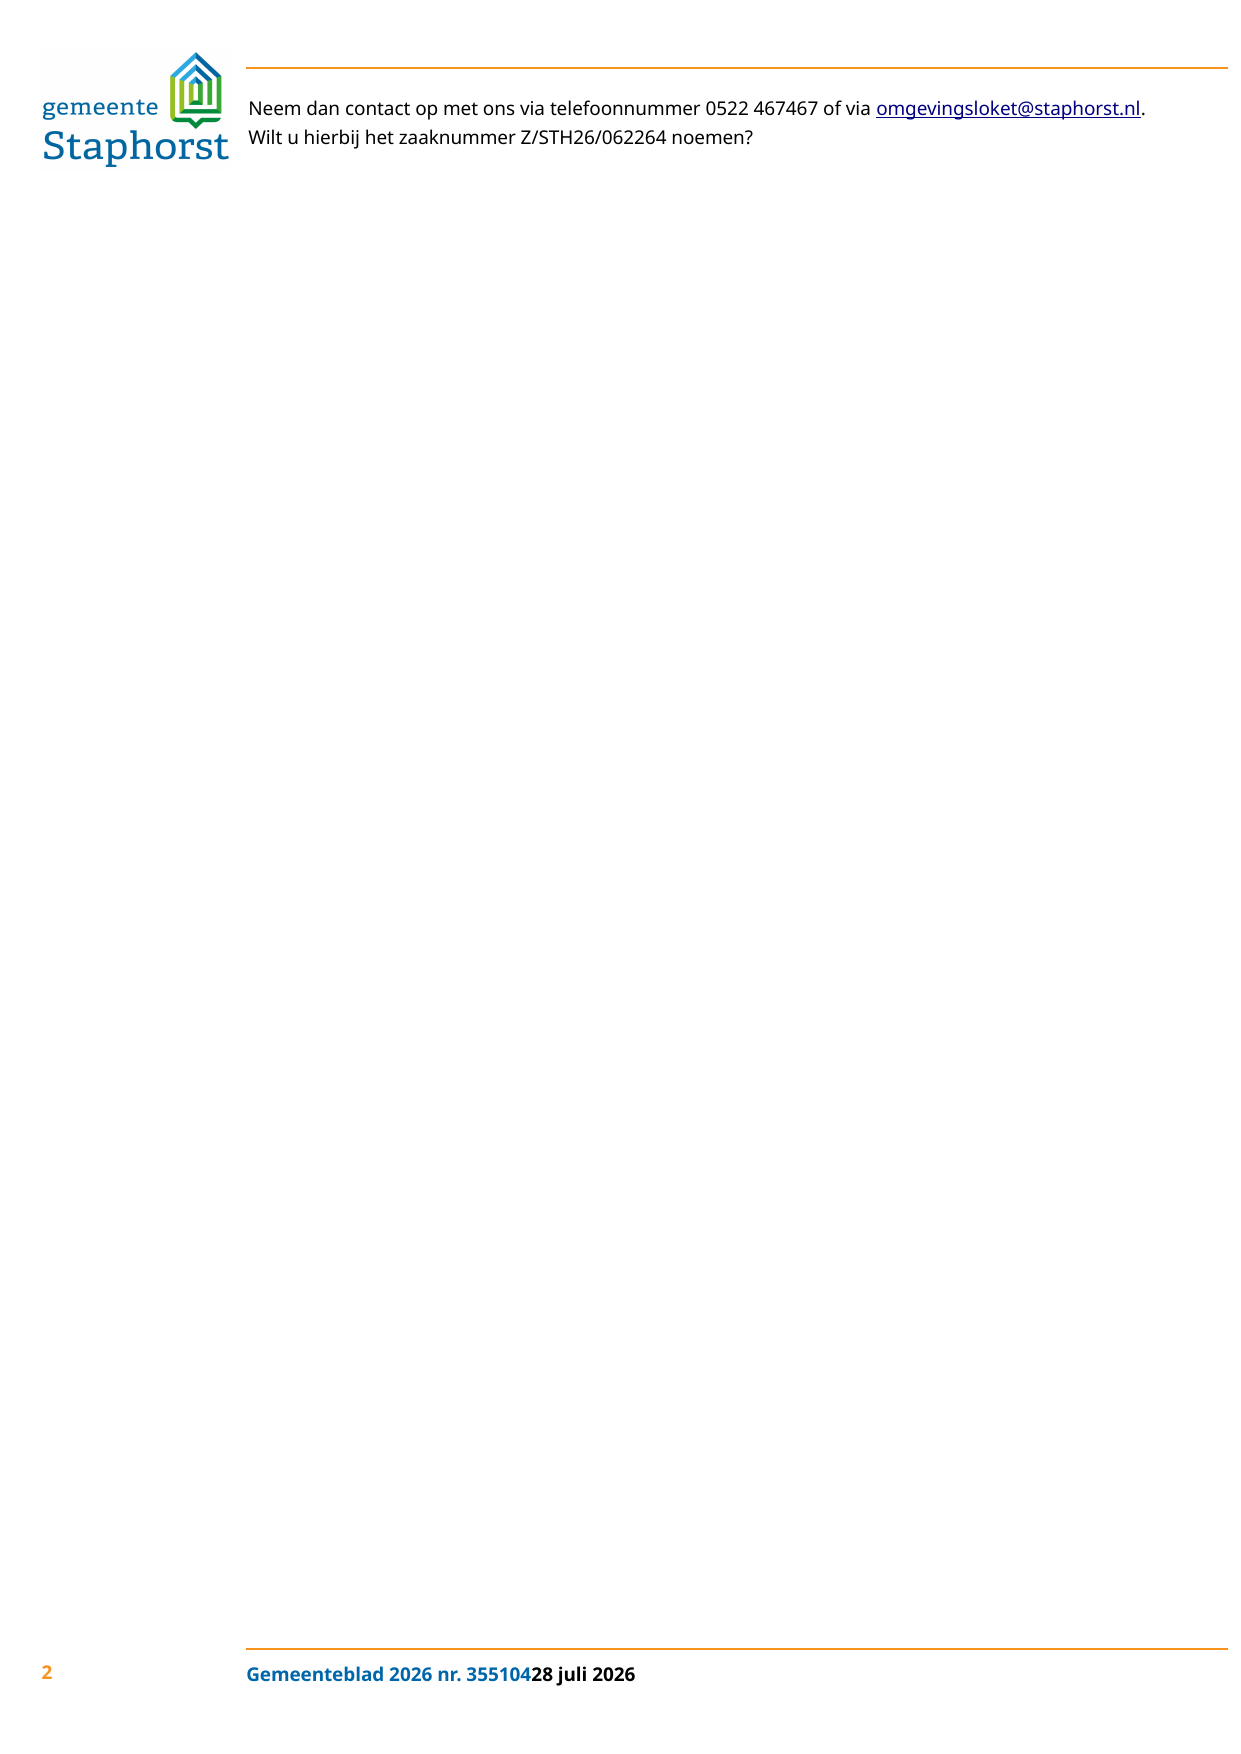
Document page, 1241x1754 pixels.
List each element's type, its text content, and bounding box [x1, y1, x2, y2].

text Neem dan contact op met ons via telefoonnummer 0522 467467 of via omgevingsloket@staphorst.nl. Wilt u hierbij het zaaknummer Z/STH26/062264 noemen? [248, 95, 1152, 150]
picture [41, 47, 231, 172]
